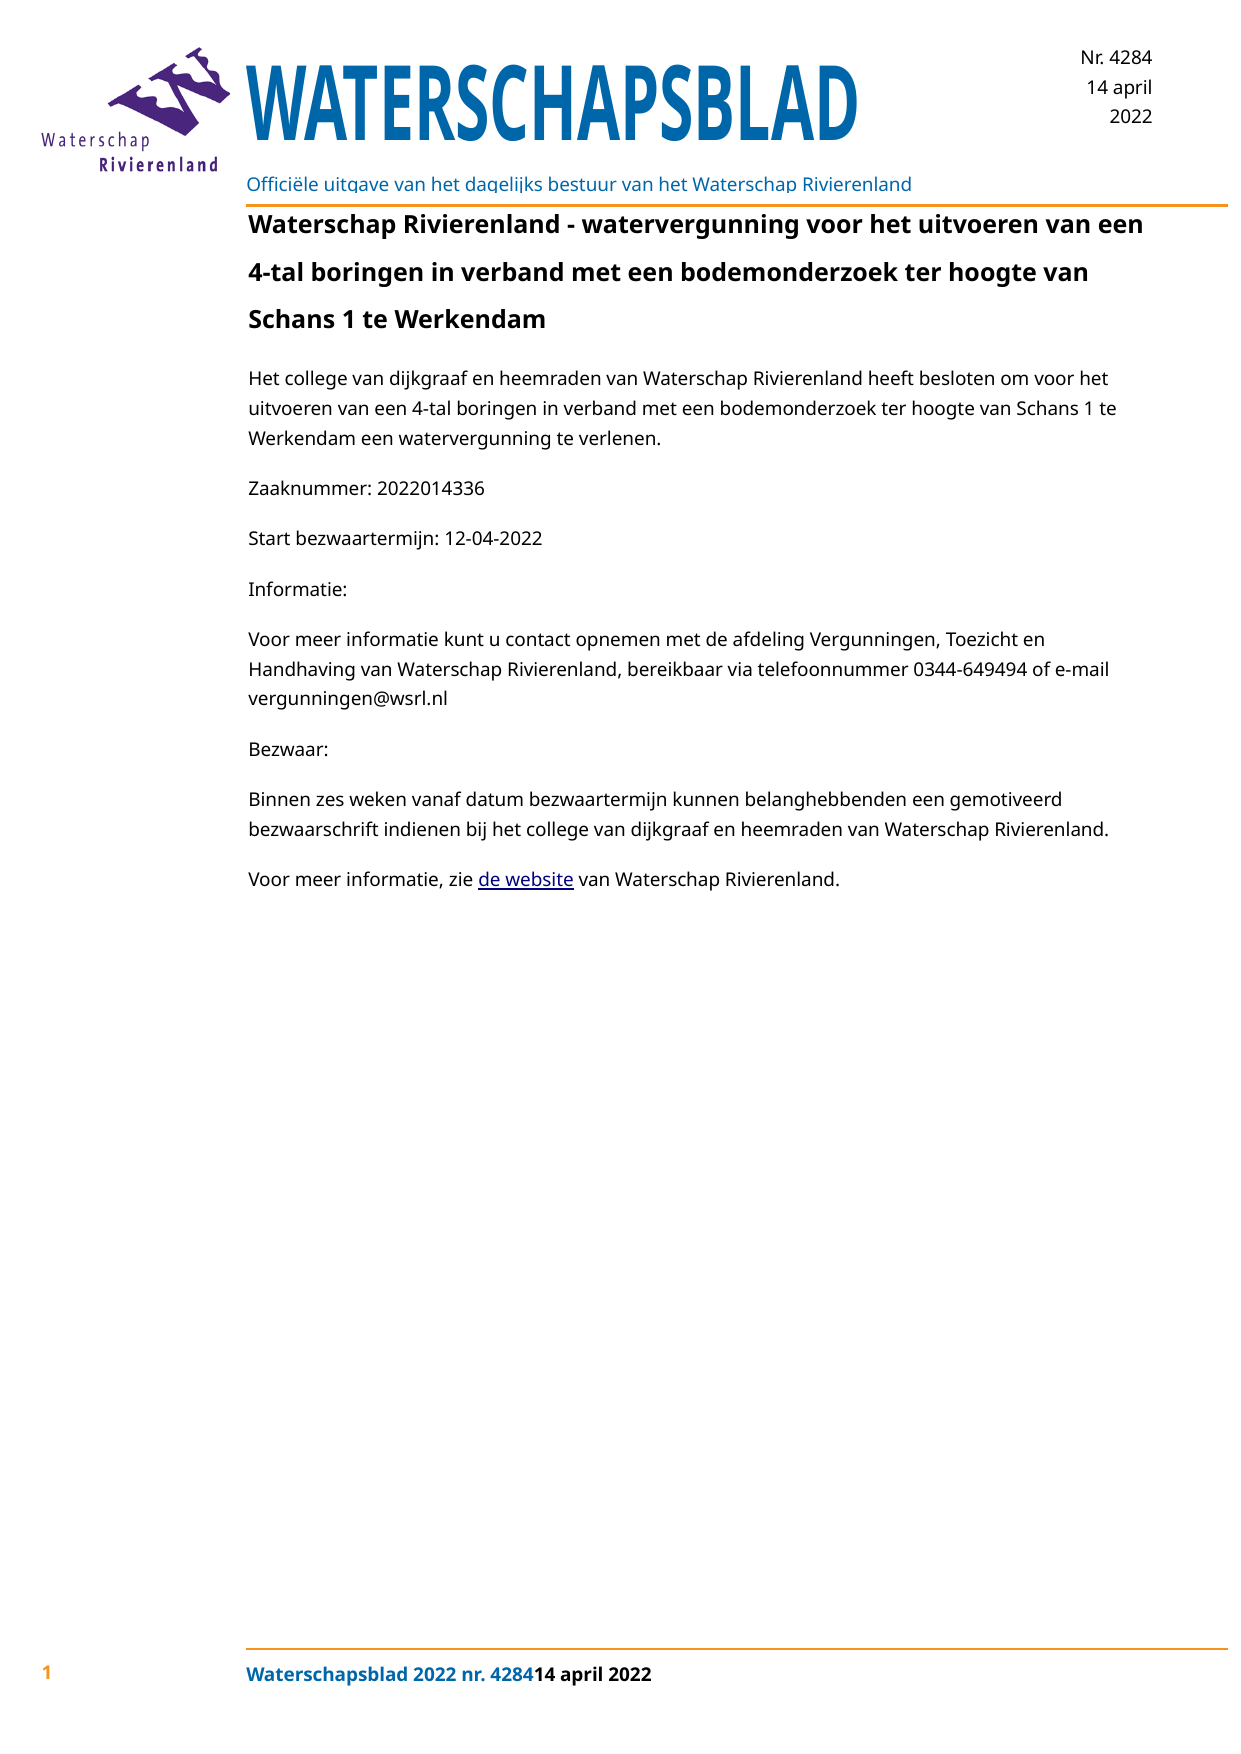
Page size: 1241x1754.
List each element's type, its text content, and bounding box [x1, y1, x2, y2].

text Het college van dijkgraaf en heemraden van Waterschap Rivierenland heeft besloten om voor het uitvoeren van een 4-tal boringen in verband met een bodemonderzoek ter hoogte van Schans 1 te Werkendam een watervergunning te verlenen. [248, 366, 1152, 450]
picture [41, 47, 231, 172]
text Informatie: [248, 576, 1152, 602]
text Start bezwaartermijn: 12-04-2022 [248, 526, 1152, 551]
text Binnen zes weken vanaf datum bezwaartermijn kunnen belanghebbenden een gemotiveerd bezwaarschrift indienen bij het college van dijkgraaf en heemraden van Waterschap Rivierenland. [248, 786, 1152, 842]
text Waterschap Rivierenland - watervergunning voor het uitvoeren van een 4-tal boringen in verband met een bodemonderzoek ter hoogte van Schans 1 te Werkendam [248, 207, 1152, 336]
text Voor meer informatie kunt u contact opnemen met de afdeling Vergunningen, Toezicht en Handhaving van Waterschap Rivierenland, bereikbaar via telefoonnummer 0344-649494 of e-mail vergunningen@wsrl.nl [248, 626, 1152, 711]
text Zaaknummer: 2022014336 [248, 475, 1152, 501]
text Voor meer informatie, zie de website van Waterschap Rivierenland. [248, 866, 1152, 892]
text Bezwaar: [248, 736, 1152, 762]
